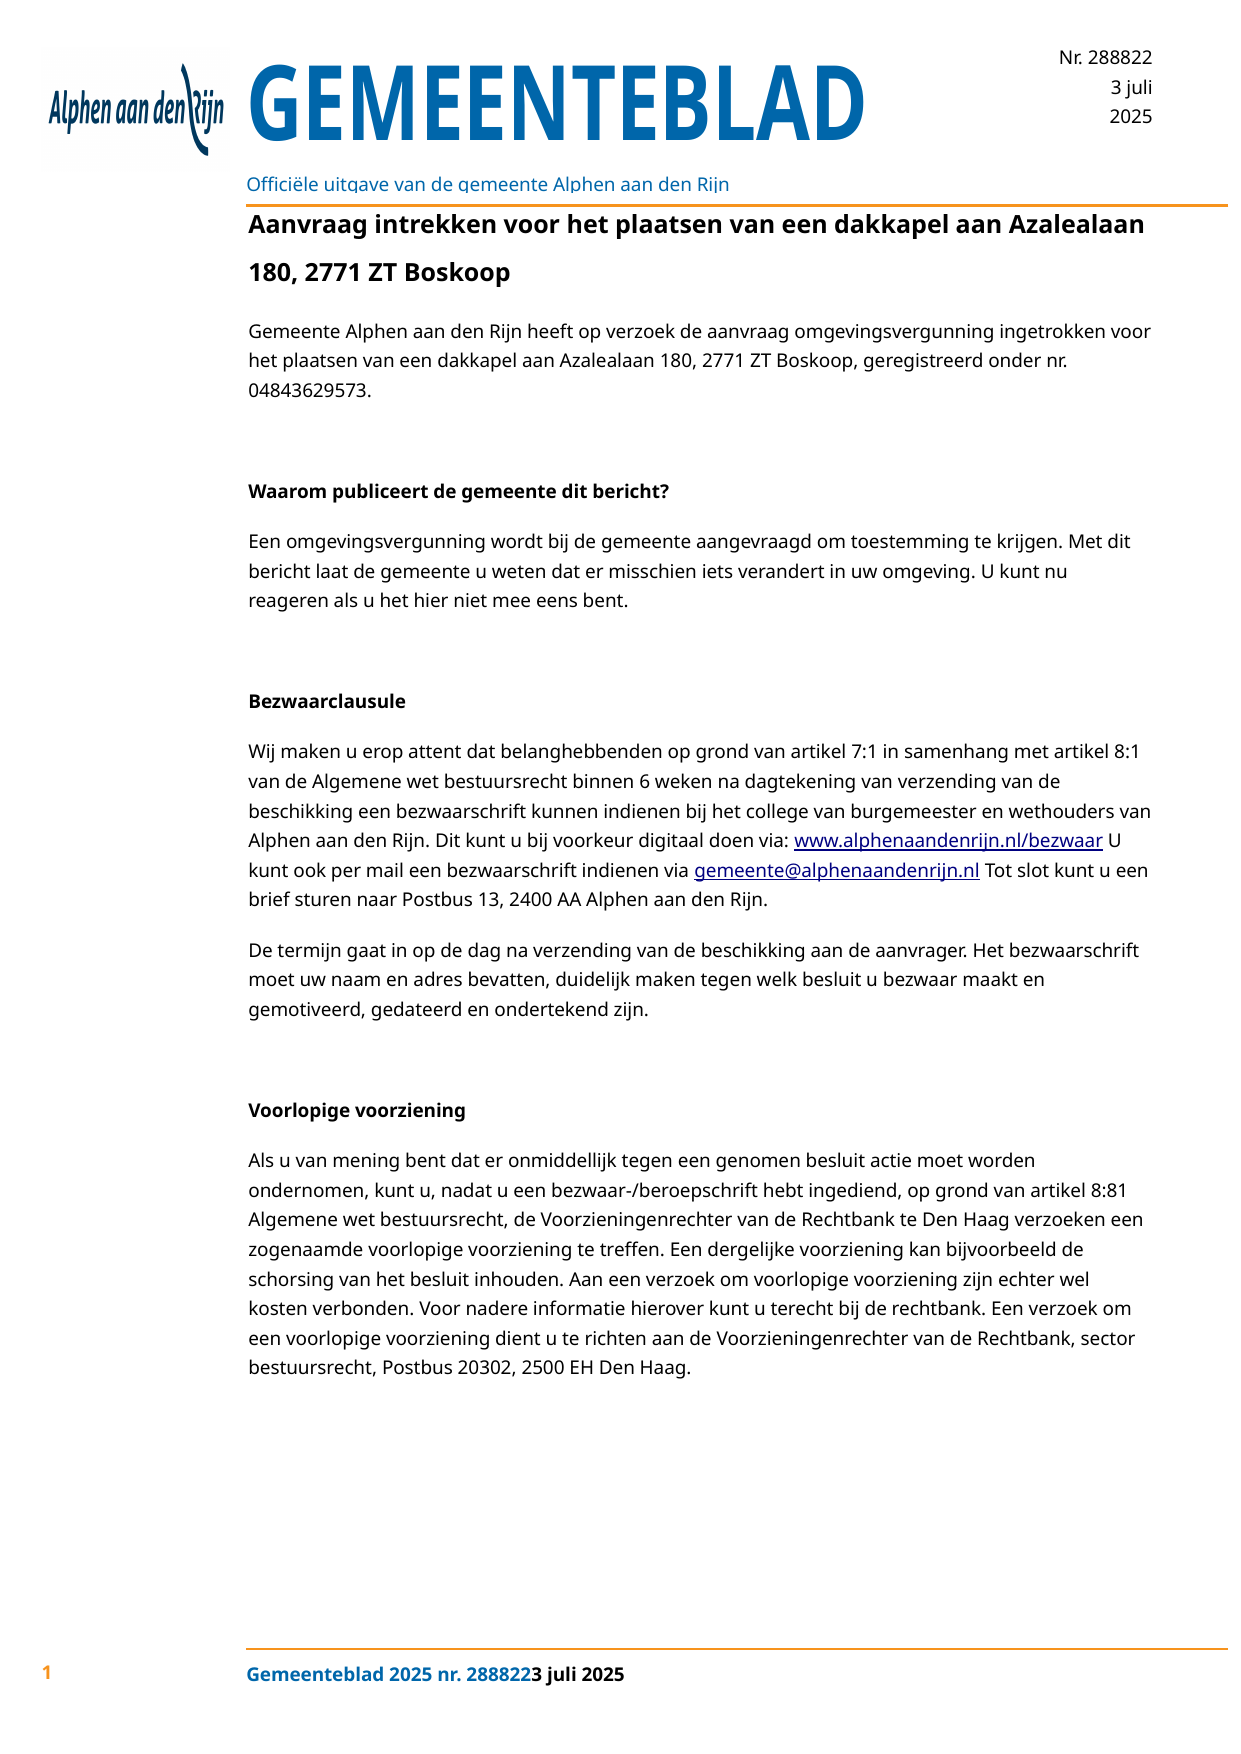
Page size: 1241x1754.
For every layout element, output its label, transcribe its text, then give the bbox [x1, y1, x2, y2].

text Bezwaarclausule [248, 688, 1152, 714]
text Voorlopige voorziening [248, 1097, 1152, 1123]
text Als u van mening bent dat er onmiddellijk tegen een genomen besluit actie moet worden ondernomen, kunt u, nadat u een bezwaar-/beroepschrift hebt ingediend, op grond van artikel 8:81 Algemene wet bestuursrecht, de Voorzieningenrechter van de Rechtbank te Den Haag verzoeken een zogenaamde voorlopige voorziening te treffen. Een dergelijke voorziening kan bijvoorbeeld de schorsing van het besluit inhouden. Aan een verzoek om voorlopige voorziening zijn echter wel kosten verbonden. Voor nadere informatie hierover kunt u terecht bij de rechtbank. Een verzoek om een voorlopige voorziening dient u te richten aan de Voorzieningenrechter van de Rechtbank, sector bestuursrecht, Postbus 20302, 2500 EH Den Haag. [248, 1147, 1152, 1380]
text De termijn gaat in op de dag na verzending van de beschikking aan de aanvrager. Het bezwaarschrift moet uw naam en adres bevatten, duidelijk maken tegen welk besluit u bezwaar maakt en gemotiveerd, gedateerd en ondertekend zijn. [248, 937, 1152, 1022]
text Gemeente Alphen aan den Rijn heeft op verzoek de aanvraag omgevingsvergunning ingetrokken voor het plaatsen van een dakkapel aan Azalealaan 180, 2771 ZT Boskoop, geregistreerd onder nr. 04843629573. [248, 318, 1152, 403]
text Waarom publiceert de gemeente dit bericht? [248, 478, 1152, 504]
text Een omgevingsvergunning wordt bij de gemeente aangevraagd om toestemming te krijgen. Met dit bericht laat de gemeente u weten dat er misschien iets verandert in uw omgeving. U kunt nu reageren als u het hier niet mee eens bent. [248, 528, 1152, 613]
picture [41, 47, 231, 172]
text Wij maken u erop attent dat belanghebbenden op grond van artikel 7:1 in samenhang met artikel 8:1 van de Algemene wet bestuursrecht binnen 6 weken na dagtekening van verzending van de beschikking een bezwaarschrift kunnen indienen bij het college van burgemeester en wethouders van Alphen aan den Rijn. Dit kunt u bij voorkeur digitaal doen via: www.alphenaandenrijn.nl/bezwaar U kunt ook per mail een bezwaarschrift indienen via gemeente@alphenaandenrijn.nl Tot slot kunt u een brief sturen naar Postbus 13, 2400 AA Alphen aan den Rijn. [248, 739, 1152, 912]
text Aanvraag intrekken voor het plaatsen van een dakkapel aan Azalealaan 180, 2771 ZT Boskoop [248, 207, 1152, 288]
